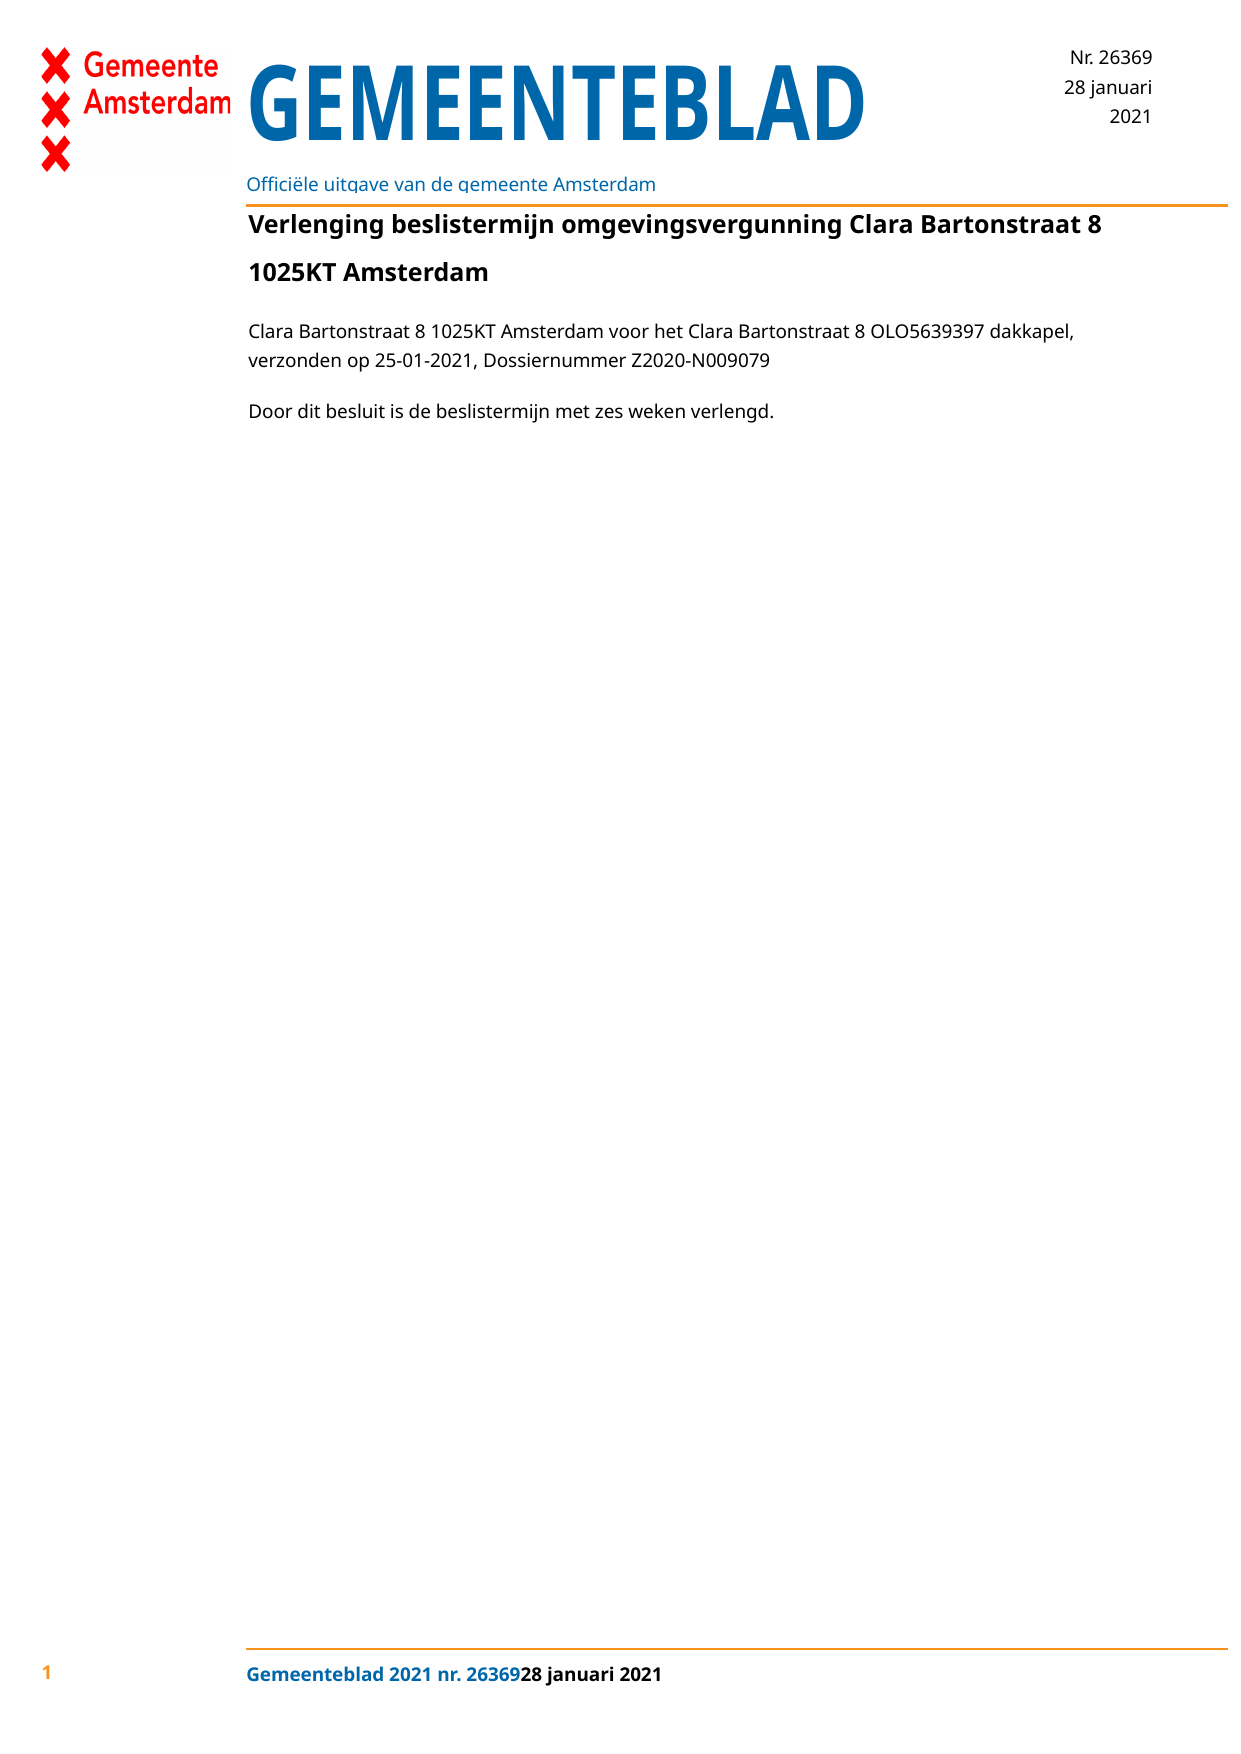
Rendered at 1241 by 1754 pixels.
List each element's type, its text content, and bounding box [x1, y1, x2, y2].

picture [41, 47, 231, 172]
text Clara Bartonstraat 8 1025KT Amsterdam voor het Clara Bartonstraat 8 OLO5639397 dakkapel, verzonden op 25-01-2021, Dossiernummer Z2020-N009079 [248, 318, 1152, 373]
text Verlenging beslistermijn omgevingsvergunning Clara Bartonstraat 8 1025KT Amsterdam [248, 207, 1152, 288]
text Door dit besluit is de beslistermijn met zes weken verlengd. [248, 398, 1152, 424]
